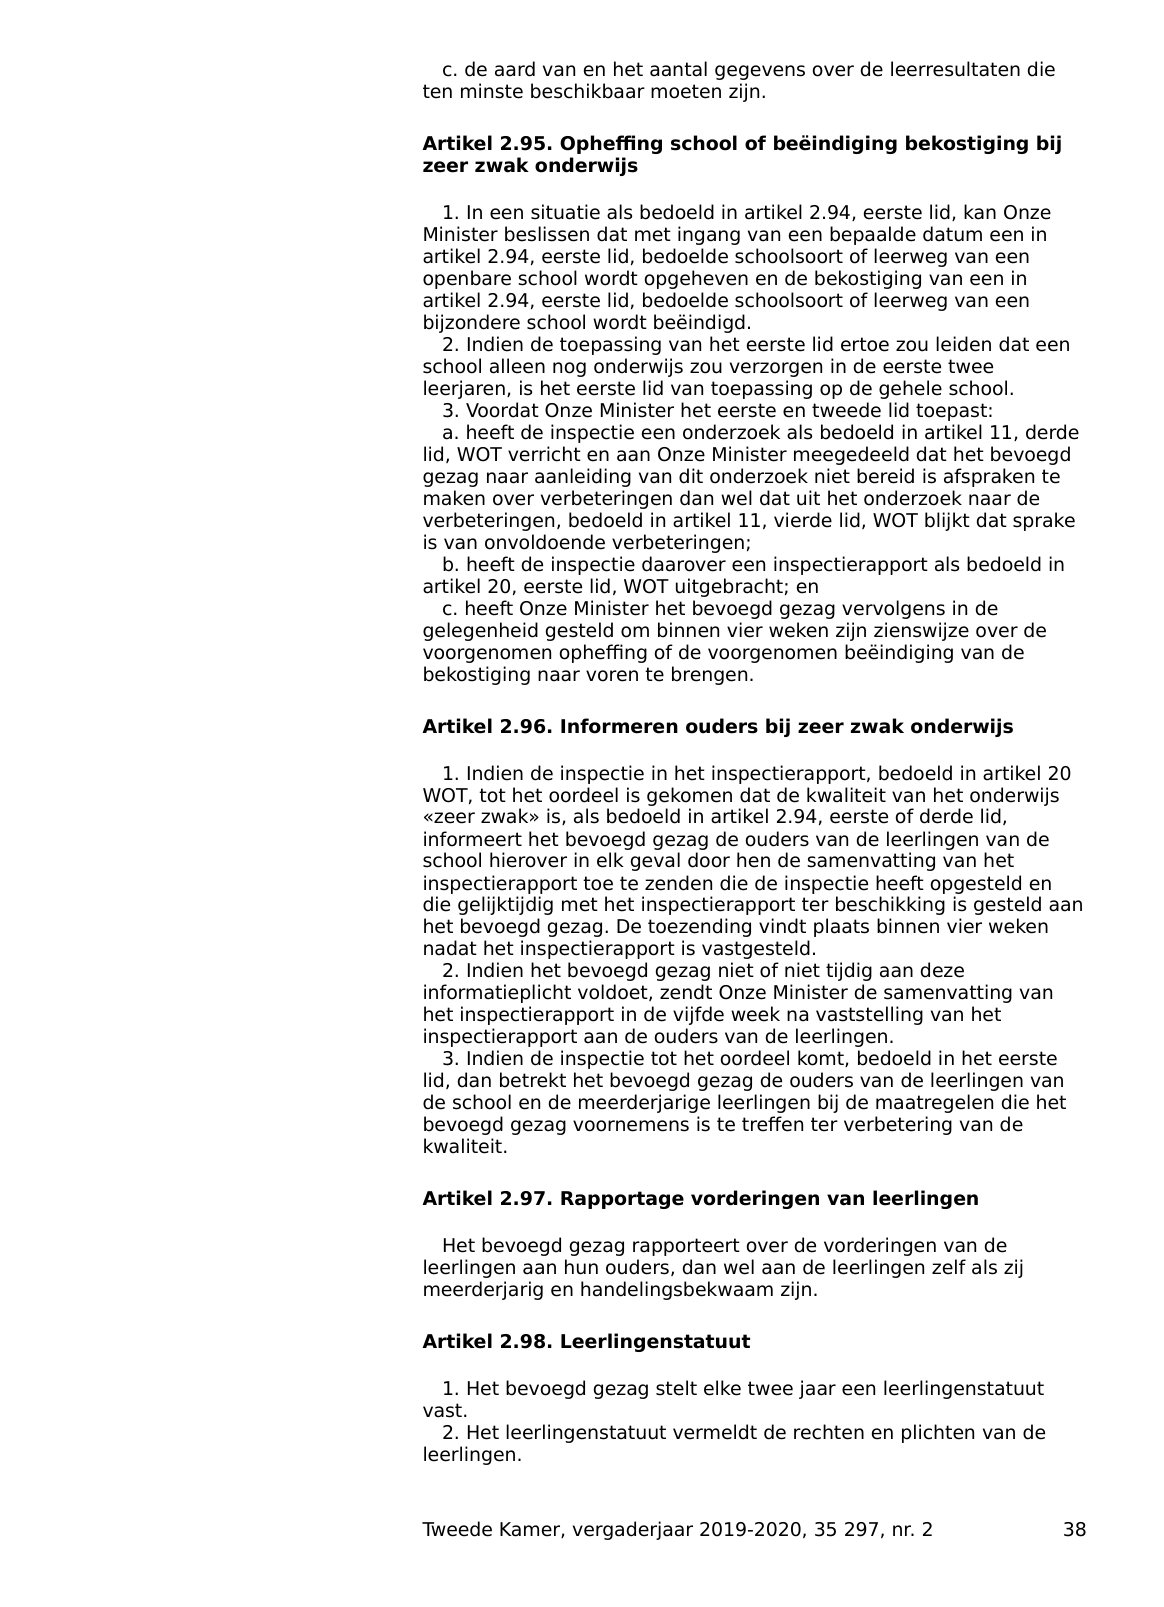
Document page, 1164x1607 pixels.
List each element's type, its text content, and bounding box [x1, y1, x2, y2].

text 2. Het leerlingenstatuut vermeldt de rechten en plichten van de leerlingen. [422, 1422, 1087, 1466]
text c. heeft Onze Minister het bevoegd gezag vervolgens in de gelegenheid gesteld om binnen vier weken zijn zienswijze over de voorgenomen opheffing of de voorgenomen beëindiging van de bekostiging naar voren te brengen. [422, 598, 1087, 686]
text 1. In een situatie als bedoeld in artikel 2.94, eerste lid, kan Onze Minister beslissen dat met ingang van een bepaalde datum een in artikel 2.94, eerste lid, bedoelde schoolsoort of leerweg van een openbare school wordt opgeheven en de bekostiging van een in artikel 2.94, eerste lid, bedoelde schoolsoort of leerweg van een bijzondere school wordt beëindigd. [422, 202, 1087, 334]
text Het bevoegd gezag rapporteert over de vorderingen van de leerlingen aan hun ouders, dan wel aan de leerlingen zelf als zij meerderjarig en handelingsbekwaam zijn. [422, 1235, 1087, 1301]
subtitle Artikel 2.95. Opheffing school of beëindiging bekostiging bij zeer zwak onderwijs [422, 133, 1087, 177]
text 2. Indien het bevoegd gezag niet of niet tijdig aan deze informatieplicht voldoet, zendt Onze Minister de samenvatting van het inspectierapport in de vijfde week na vaststelling van het inspectierapport aan de ouders van de leerlingen. [422, 960, 1087, 1048]
text 1. Indien de inspectie in het inspectierapport, bedoeld in artikel 20 WOT, tot het oordeel is gekomen dat de kwaliteit van het onderwijs «zeer zwak» is, als bedoeld in artikel 2.94, eerste of derde lid, informeert het bevoegd gezag de ouders van de leerlingen van de school hierover in elk geval door hen de samenvatting van het inspectierapport toe te zenden die de inspectie heeft opgesteld en die gelijktijdig met het inspectierapport ter beschikking is gesteld aan het bevoegd gezag. De toezending vindt plaats binnen vier weken nadat het inspectierapport is vastgesteld. [422, 762, 1087, 960]
text 2. Indien de toepassing van het eerste lid ertoe zou leiden dat een school alleen nog onderwijs zou verzorgen in de eerste twee leerjaren, is het eerste lid van toepassing op de gehele school. [422, 334, 1087, 400]
subtitle Artikel 2.98. Leerlingenstatuut [422, 1331, 1087, 1353]
text 1. Het bevoegd gezag stelt elke twee jaar een leerlingenstatuut vast. [422, 1378, 1087, 1422]
subtitle Artikel 2.97. Rapportage vorderingen van leerlingen [422, 1188, 1087, 1210]
text b. heeft de inspectie daarover een inspectierapport als bedoeld in artikel 20, eerste lid, WOT uitgebracht; en [422, 554, 1087, 598]
subtitle Artikel 2.96. Informeren ouders bij zeer zwak onderwijs [422, 716, 1087, 737]
text a. heeft de inspectie een onderzoek als bedoeld in artikel 11, derde lid, WOT verricht en aan Onze Minister meegedeeld dat het bevoegd gezag naar aanleiding van dit onderzoek niet bereid is afspraken te maken over verbeteringen dan wel dat uit het onderzoek naar de verbeteringen, bedoeld in artikel 11, vierde lid, WOT blijkt dat sprake is van onvoldoende verbeteringen; [422, 422, 1087, 554]
text 3. Indien de inspectie tot het oordeel komt, bedoeld in het eerste lid, dan betrekt het bevoegd gezag de ouders van de leerlingen van de school en de meerderjarige leerlingen bij de maatregelen die het bevoegd gezag voornemens is te treffen ter verbetering van de kwaliteit. [422, 1048, 1087, 1158]
text 3. Voordat Onze Minister het eerste en tweede lid toepast: [422, 400, 1087, 422]
text c. de aard van en het aantal gegevens over de leerresultaten die ten minste beschikbaar moeten zijn. [422, 59, 1087, 103]
